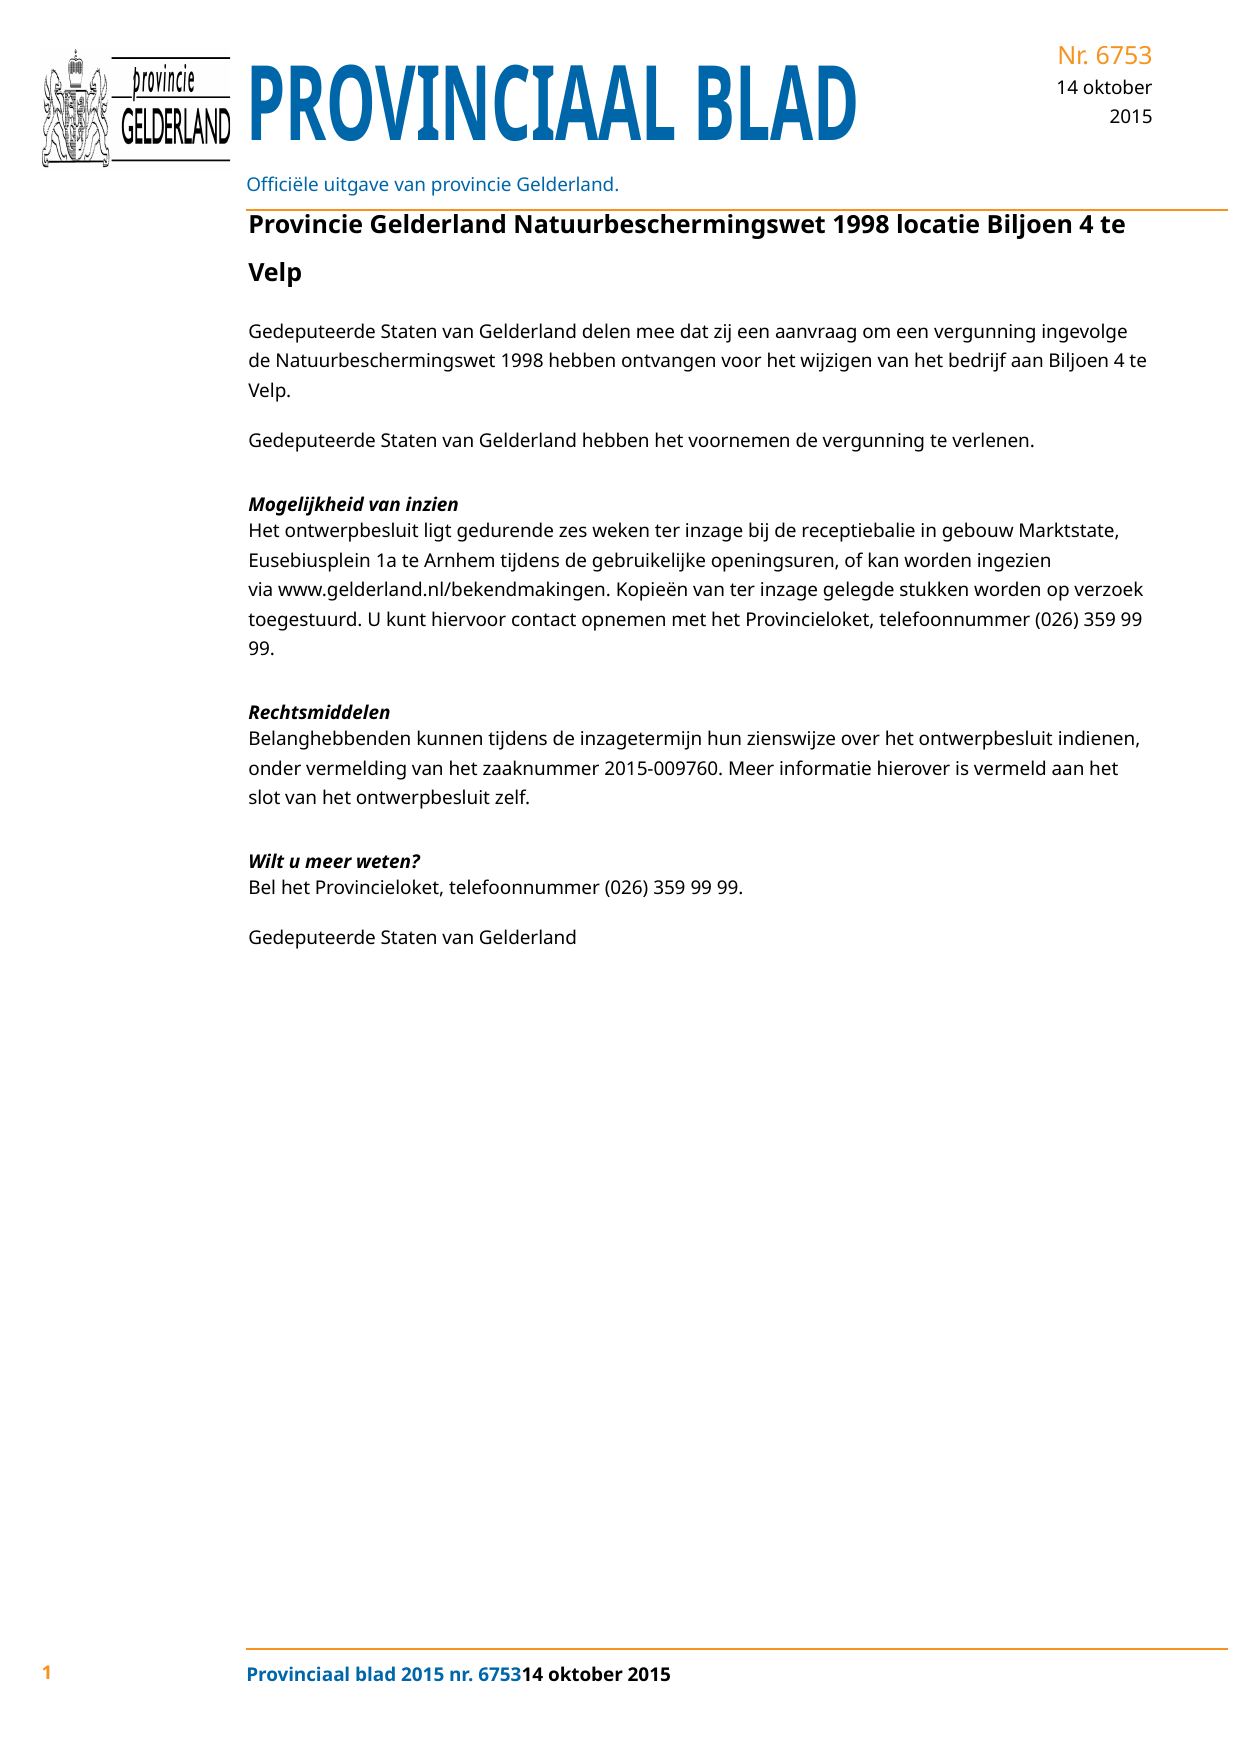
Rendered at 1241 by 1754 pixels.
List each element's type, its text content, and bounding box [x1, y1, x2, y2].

text Gedeputeerde Staten van Gelderland delen mee dat zij een aanvraag om een vergunning ingevolge de Natuurbeschermingswet 1998 hebben ontvangen voor het wijzigen van het bedrijf aan Biljoen 4 te Velp. [248, 318, 1152, 403]
text Gedeputeerde Staten van Gelderland hebben het voornemen de vergunning te verlenen. [248, 427, 1152, 453]
text Provincie Gelderland Natuurbeschermingswet 1998 locatie Biljoen 4 te Velp [248, 211, 1152, 288]
picture [41, 47, 231, 172]
text Gedeputeerde Staten van Gelderland [248, 924, 1152, 950]
text Belanghebbenden kunnen tijdens de inzagetermijn hun zienswijze over het ontwerpbesluit indienen, onder vermelding van het zaaknummer 2015-009760. Meer informatie hierover is vermeld aan het slot van het ontwerpbesluit zelf. [248, 725, 1152, 810]
text Bel het Provincieloket, telefoonnummer (026) 359 99 99. [248, 874, 1152, 900]
text Wilt u meer weten? [248, 848, 1152, 874]
text Mogelijkheid van inzien [248, 491, 1152, 517]
text Het ontwerpbesluit ligt gedurende zes weken ter inzage bij de receptiebalie in gebouw Marktstate, Eusebiusplein 1a te Arnhem tijdens de gebruikelijke openingsuren, of kan worden ingezien via www.gelderland.nl/bekendmakingen. Kopieën van ter inzage gelegde stukken worden op verzoek toegestuurd. U kunt hiervoor contact opnemen met het Provincieloket, telefoonnummer (026) 359 99 99. [248, 517, 1152, 661]
text Rechtsmiddelen [248, 699, 1152, 725]
